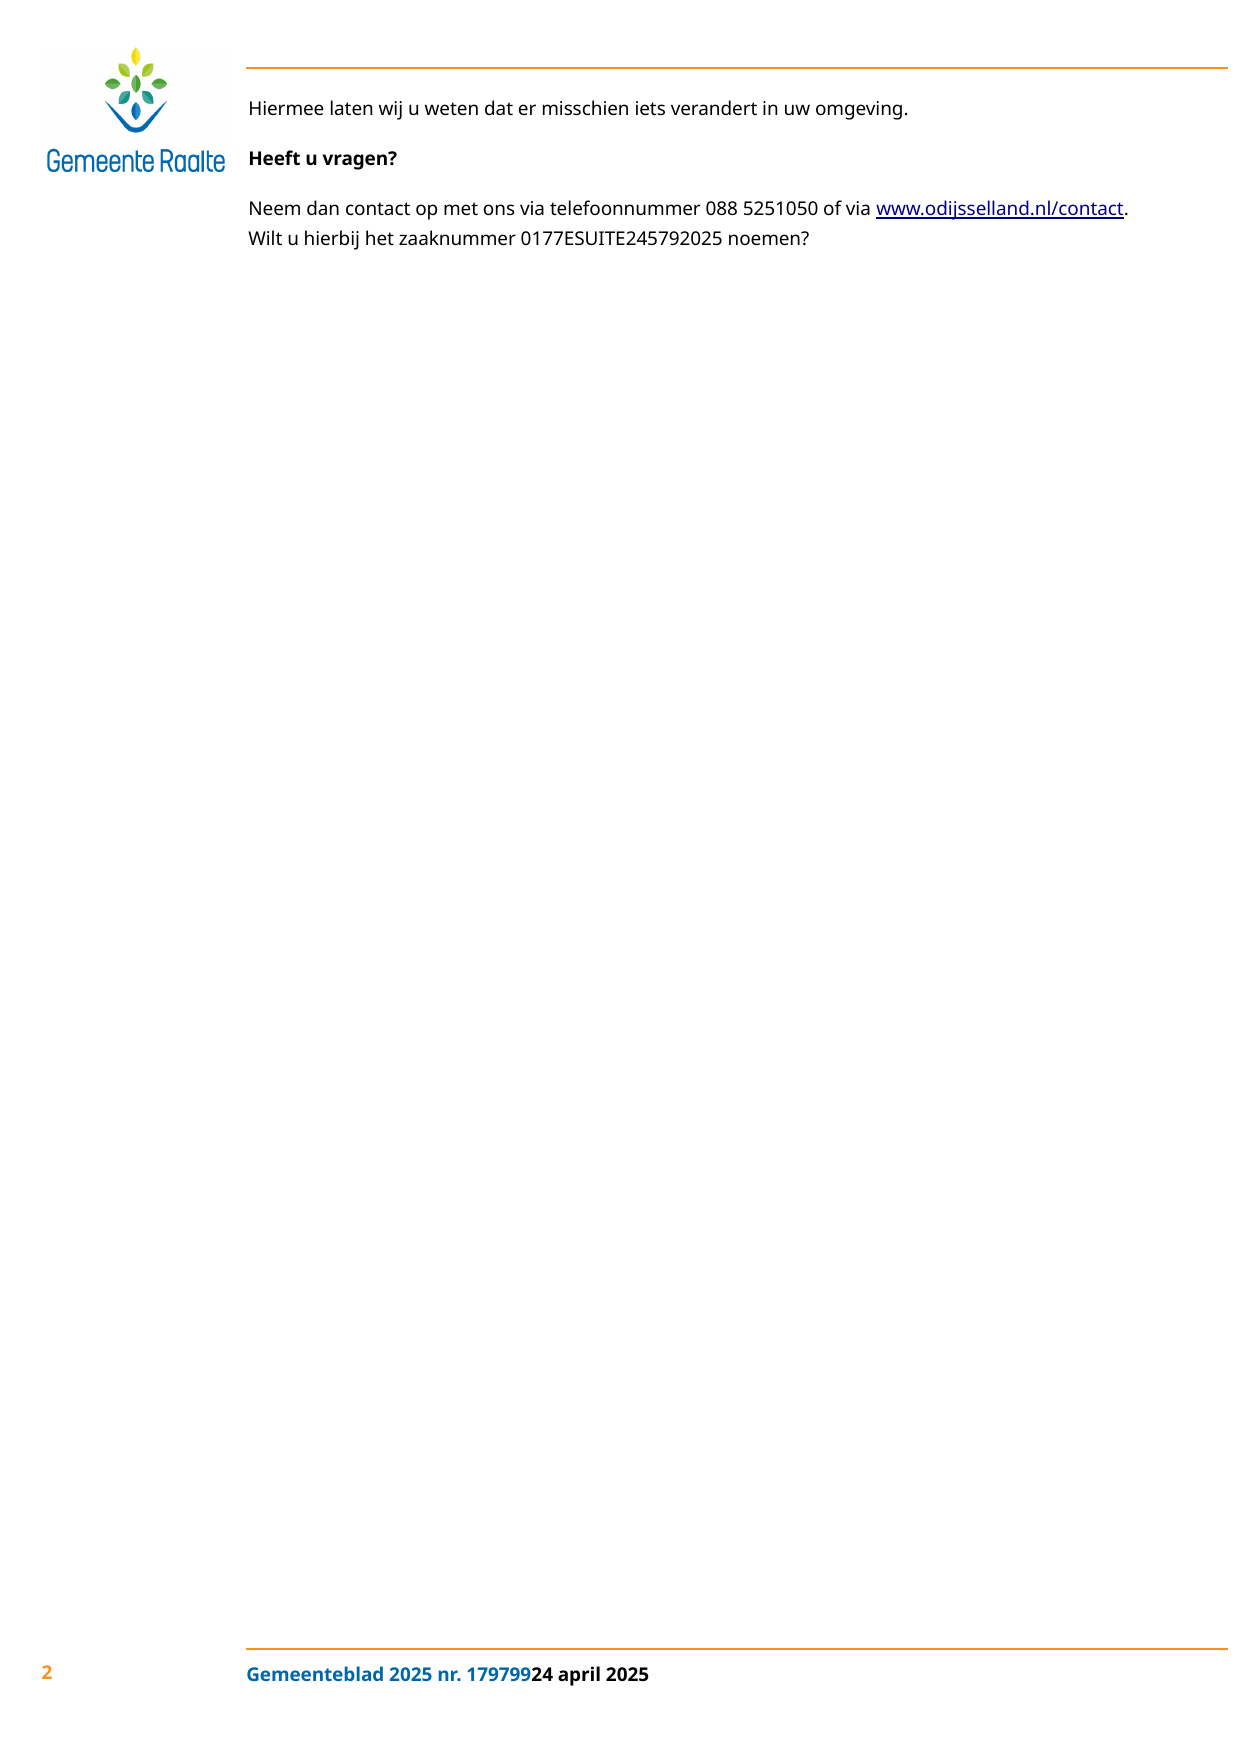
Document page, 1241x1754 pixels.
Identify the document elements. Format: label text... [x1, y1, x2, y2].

picture [41, 47, 231, 172]
text Hiermee laten wij u weten dat er misschien iets verandert in uw omgeving. [248, 95, 1152, 121]
text Neem dan contact op met ons via telefoonnummer 088 5251050 of via www.odijsselland.nl/contact. Wilt u hierbij het zaaknummer 0177ESUITE245792025 noemen? [248, 196, 1152, 251]
text Heeft u vragen? [248, 145, 1152, 171]
